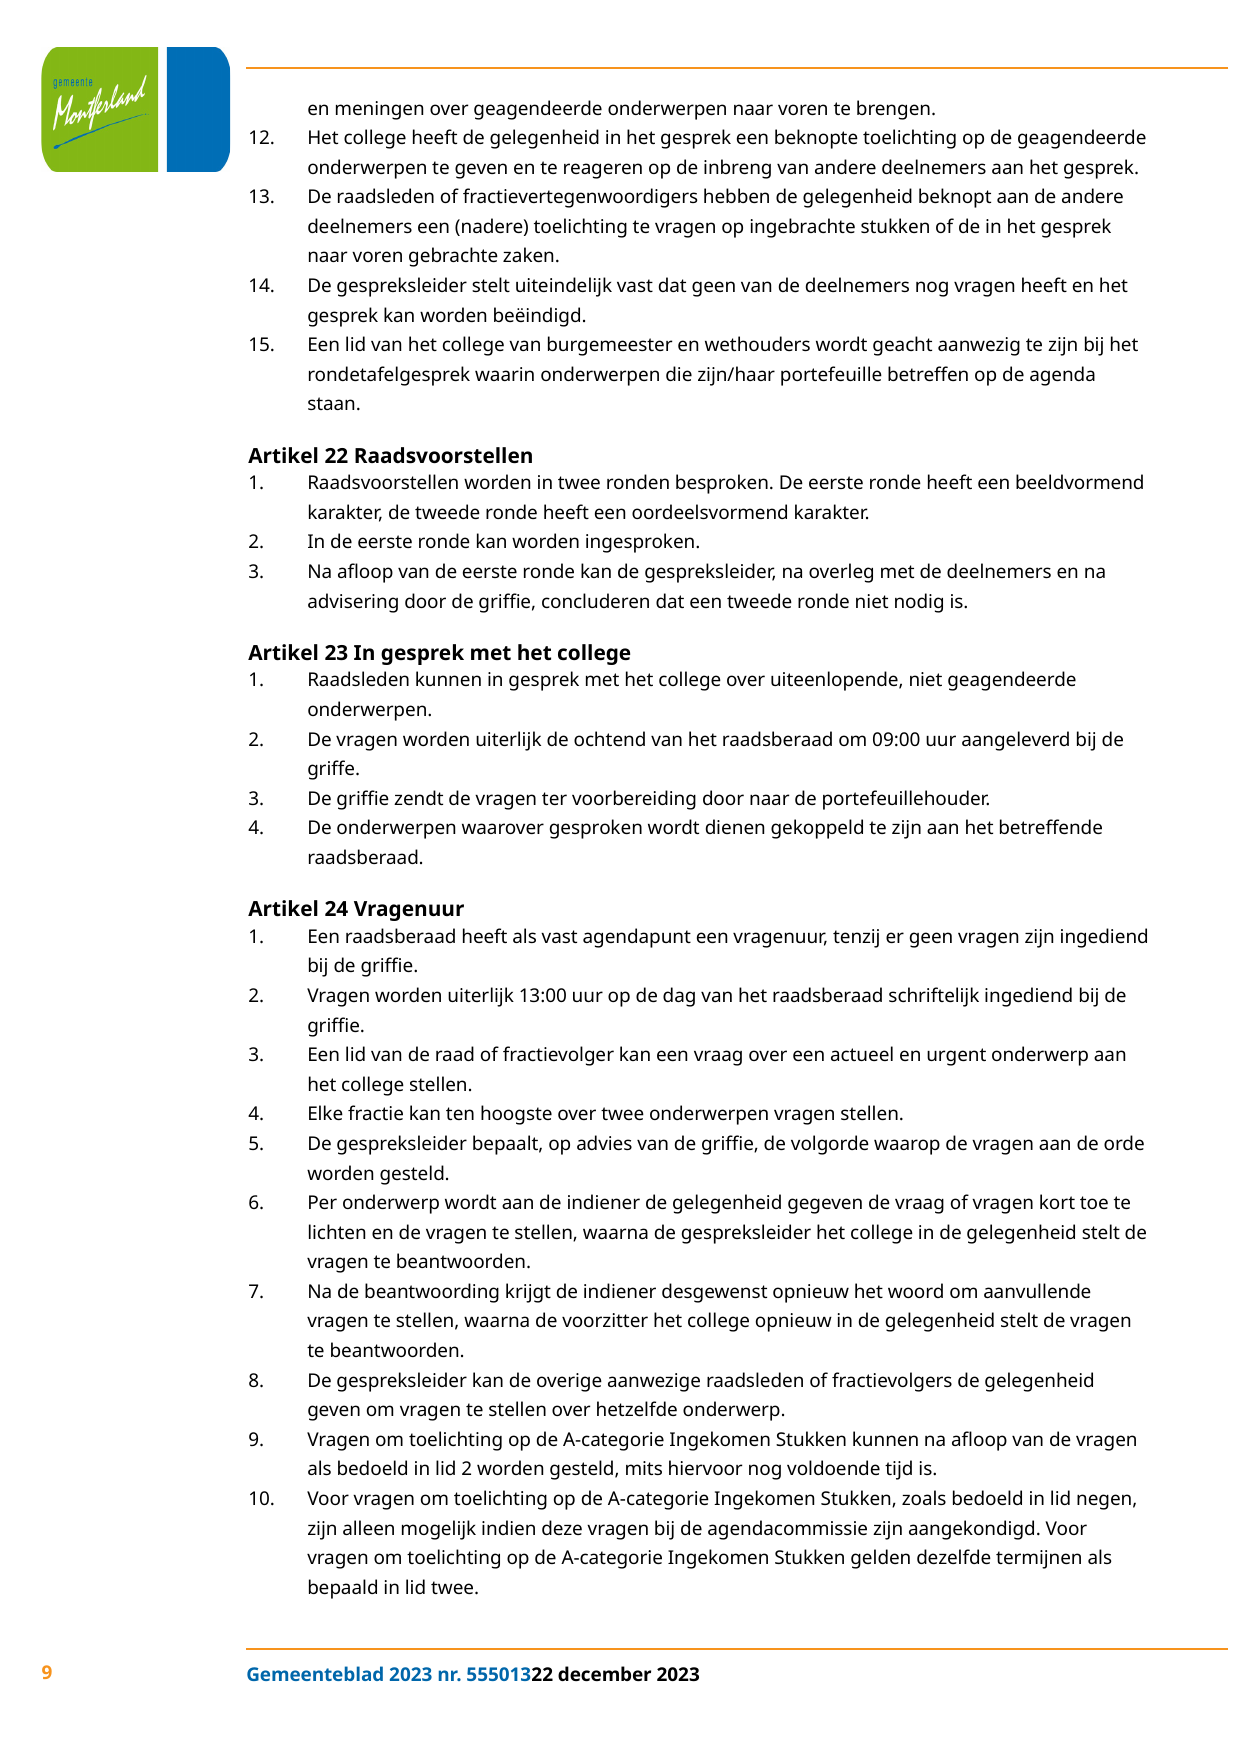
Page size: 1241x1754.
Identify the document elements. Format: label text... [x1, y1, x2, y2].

list De gespreksleider bepaalt, op advies van de griffie, de volgorde waarop de vragen aan de orde worden gesteld. [248, 1130, 1152, 1185]
list Raadsleden kunnen in gesprek met het college over uiteenlopende, niet geagendeerde onderwerpen. [248, 667, 1152, 722]
text Artikel 24 Vragenuur [248, 894, 1152, 923]
list Vragen om toelichting op de A-categorie Ingekomen Stukken kunnen na afloop van de vragen als bedoeld in lid 2 worden gesteld, mits hiervoor nog voldoende tijd is. [248, 1426, 1152, 1481]
list Het college heeft de gelegenheid in het gesprek een beknopte toelichting op de geagendeerde onderwerpen te geven en te reageren op de inbreng van andere deelnemers aan het gesprek. [248, 124, 1152, 180]
list Een raadsberaad heeft als vast agendapunt een vragenuur, tenzij er geen vragen zijn ingediend bij de griffie. [248, 923, 1152, 978]
list De raadsleden of fractievertegenwoordigers hebben de gelegenheid beknopt aan de andere deelnemers een (nadere) toelichting te vragen op ingebrachte stukken of de in het gesprek naar voren gebrachte zaken. [248, 183, 1152, 268]
list De vragen worden uiterlijk de ochtend van het raadsberaad om 09:00 uur aangeleverd bij de griffe. [248, 726, 1152, 781]
list Per onderwerp wordt aan de indiener de gelegenheid gegeven de vraag of vragen kort toe te lichten en de vragen te stellen, waarna de gespreksleider het college in de gelegenheid stelt de vragen te beantwoorden. [248, 1189, 1152, 1274]
list Raadsvoorstellen worden in twee ronden besproken. De eerste ronde heeft een beeldvormend karakter, de tweede ronde heeft een oordeelsvormend karakter. [248, 469, 1152, 525]
picture [41, 47, 231, 172]
list De griffie zendt de vragen ter voorbereiding door naar de portefeuillehouder. [248, 785, 1152, 811]
text Artikel 23 In gesprek met het college [248, 638, 1152, 667]
list Een lid van de raad of fractievolger kan een vraag over een actueel en urgent onderwerp aan het college stellen. [248, 1041, 1152, 1097]
list Na afloop van de eerste ronde kan de gespreksleider, na overleg met de deelnemers en na advisering door de griffie, concluderen dat een tweede ronde niet nodig is. [248, 558, 1152, 613]
list De onderwerpen waarover gesproken wordt dienen gekoppeld te zijn aan het betreffende raadsberaad. [248, 814, 1152, 870]
list Voor vragen om toelichting op de A-categorie Ingekomen Stukken, zoals bedoeld in lid negen, zijn alleen mogelijk indien deze vragen bij de agendacommissie zijn aangekondigd. Voor vragen om toelichting op de A-categorie Ingekomen Stukken gelden dezelfde termijnen als bepaald in lid twee. [248, 1485, 1152, 1599]
list en meningen over geagendeerde onderwerpen naar voren te brengen. [248, 95, 1152, 121]
list De gespreksleider kan de overige aanwezige raadsleden of fractievolgers de gelegenheid geven om vragen te stellen over hetzelfde onderwerp. [248, 1367, 1152, 1422]
list Een lid van het college van burgemeester en wethouders wordt geacht aanwezig te zijn bij het rondetafelgesprek waarin onderwerpen die zijn/haar portefeuille betreffen op de agenda staan. [248, 331, 1152, 416]
list Na de beantwoording krijgt de indiener desgewenst opnieuw het woord om aanvullende vragen te stellen, waarna de voorzitter het college opnieuw in de gelegenheid stelt de vragen te beantwoorden. [248, 1278, 1152, 1363]
list Elke fractie kan ten hoogste over twee onderwerpen vragen stellen. [248, 1101, 1152, 1126]
list In de eerste ronde kan worden ingesproken. [248, 529, 1152, 554]
list Vragen worden uiterlijk 13:00 uur op de dag van het raadsberaad schriftelijk ingediend bij de griffie. [248, 982, 1152, 1037]
text Artikel 22 Raadsvoorstellen [248, 441, 1152, 469]
list De gespreksleider stelt uiteindelijk vast dat geen van de deelnemers nog vragen heeft en het gesprek kan worden beëindigd. [248, 272, 1152, 328]
